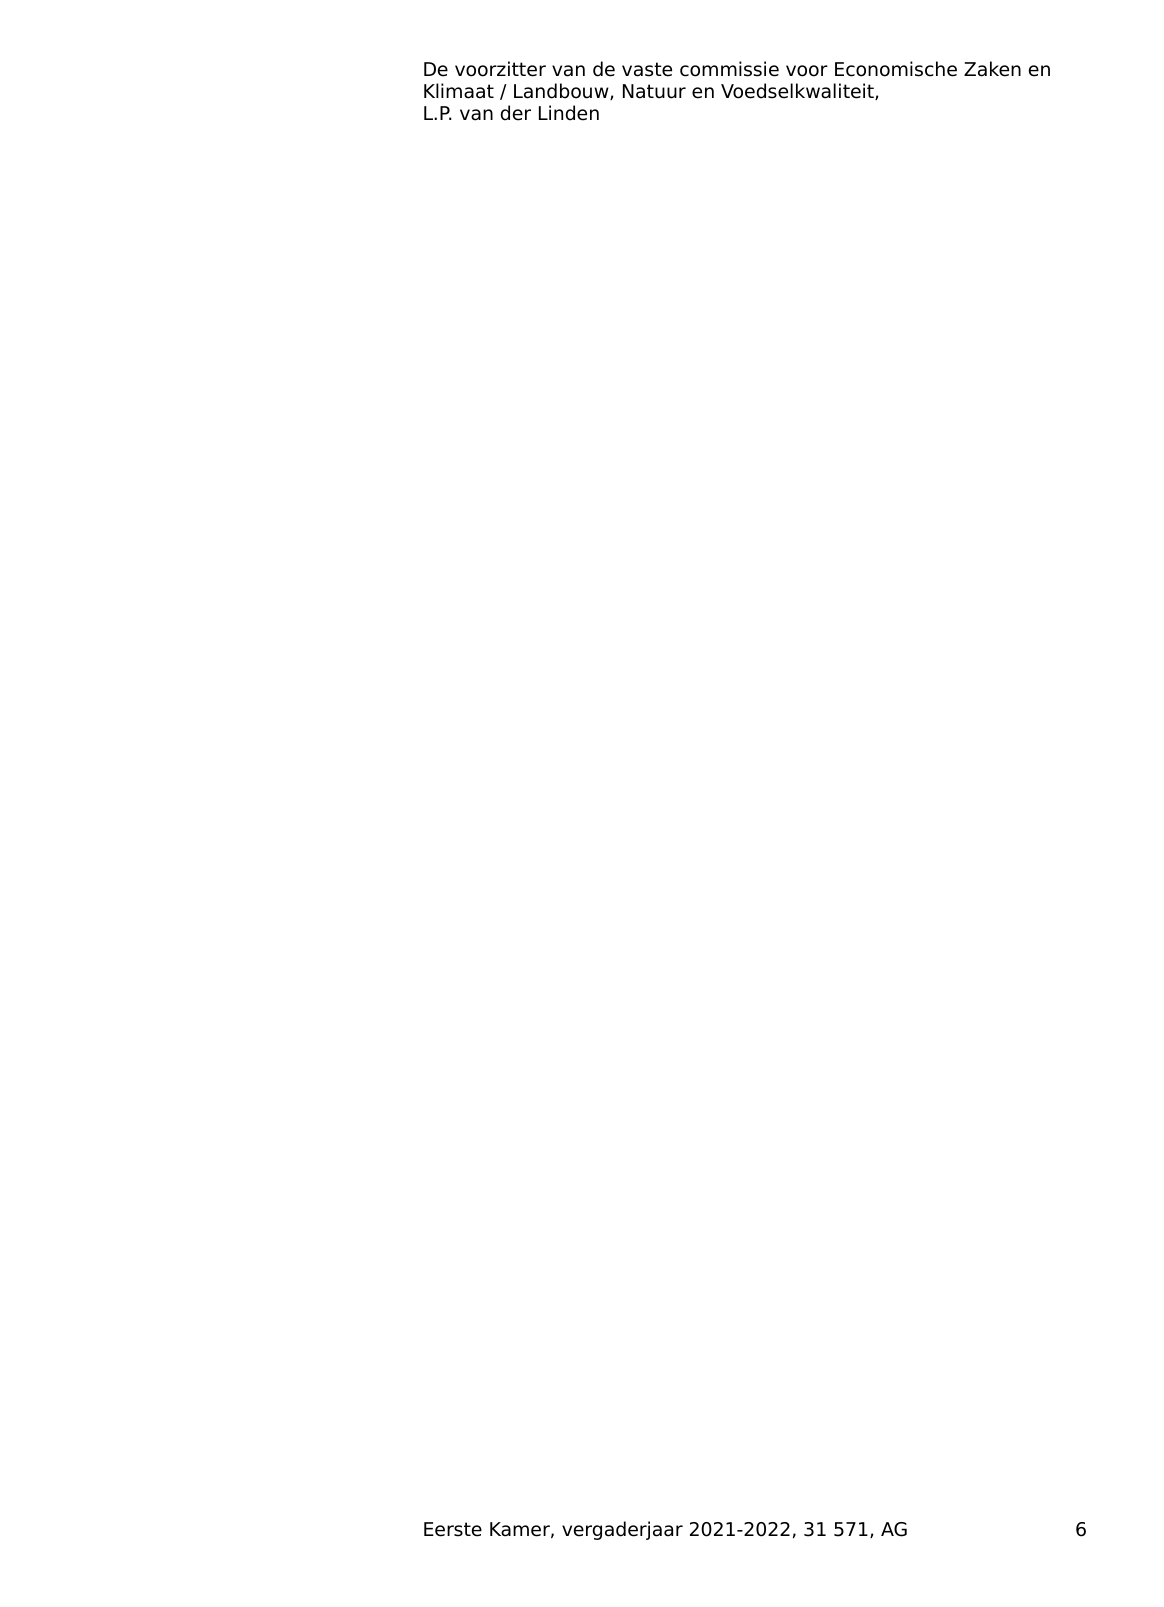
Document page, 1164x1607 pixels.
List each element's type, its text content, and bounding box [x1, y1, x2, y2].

text De voorzitter van de vaste commissie voor Economische Zaken en Klimaat / Landbouw, Natuur en Voedselkwaliteit, L.P. van der Linden [422, 59, 1087, 125]
